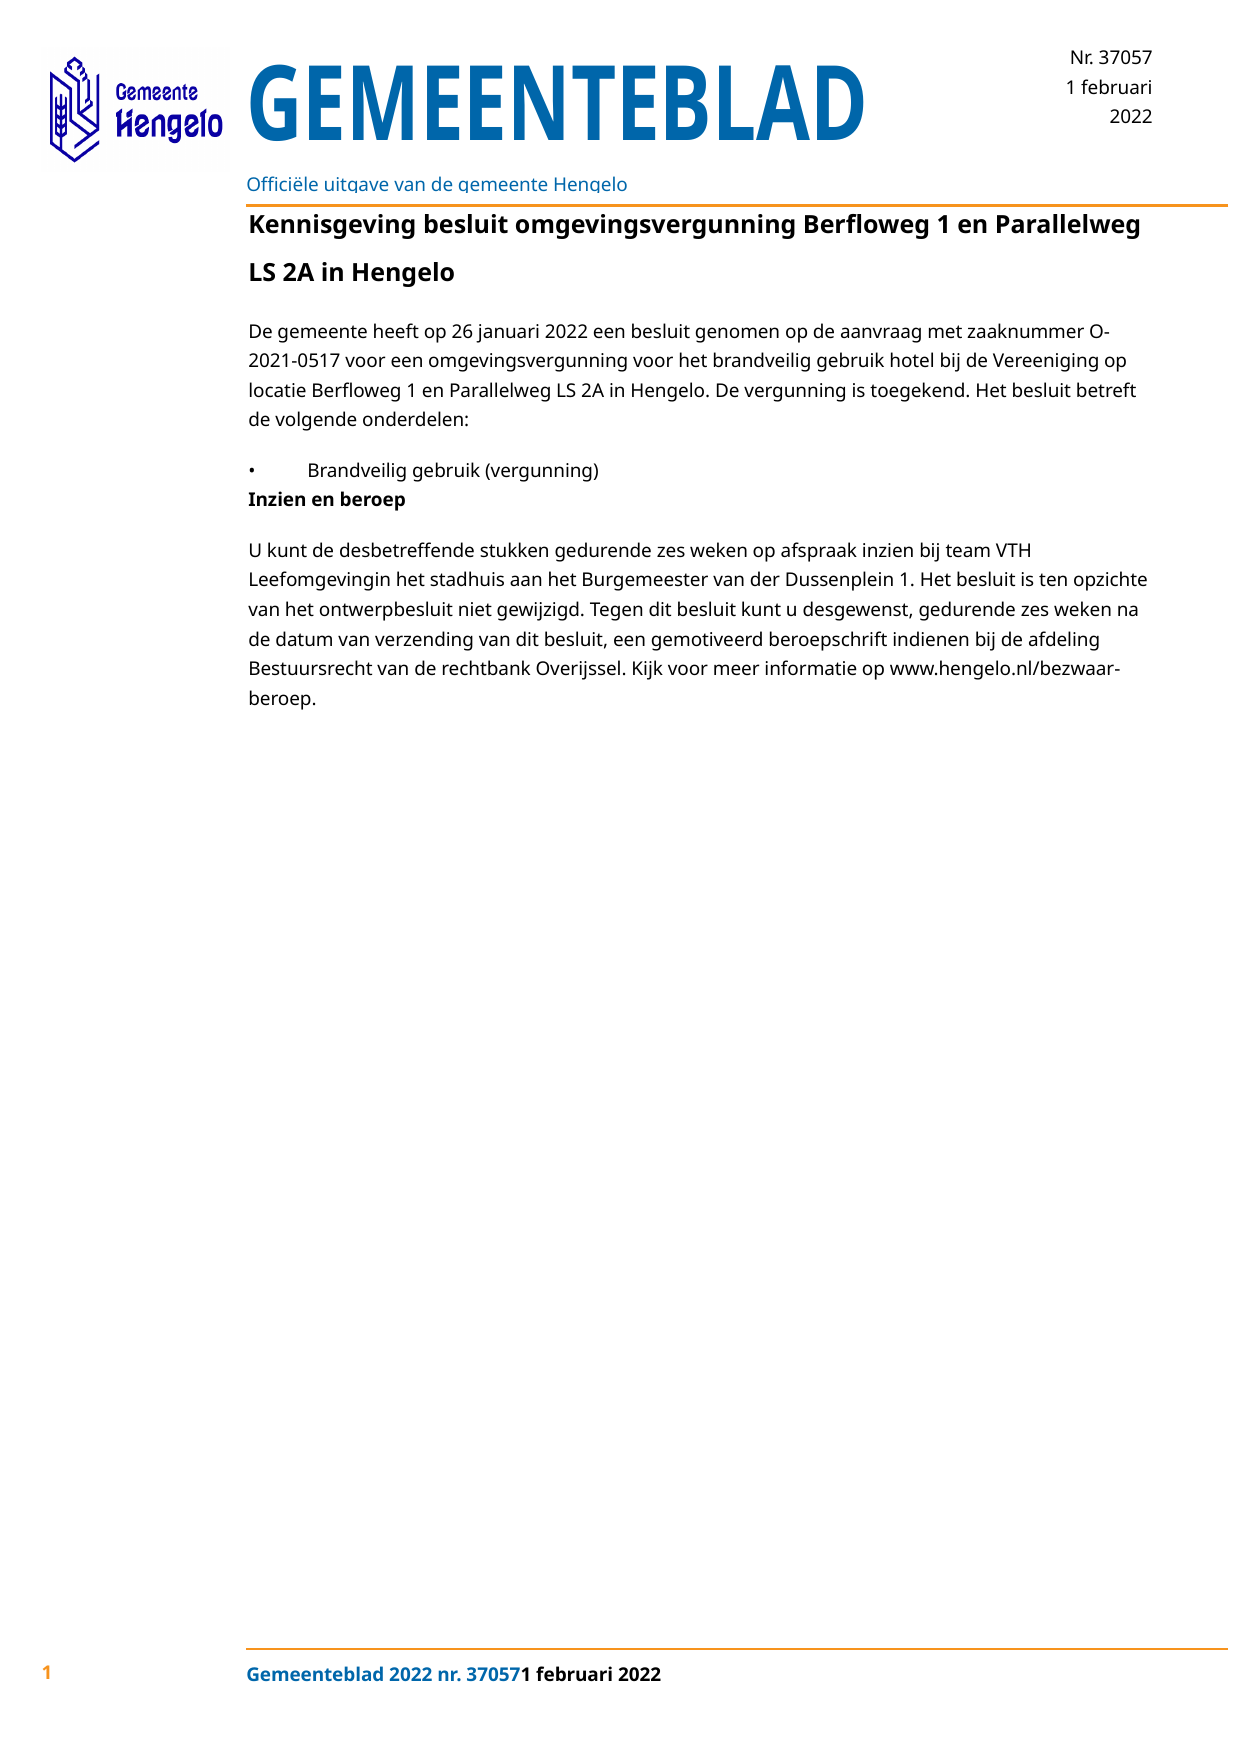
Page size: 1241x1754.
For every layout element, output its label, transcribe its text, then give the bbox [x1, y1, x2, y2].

text Inzien en beroep [248, 487, 1152, 512]
text De gemeente heeft op 26 januari 2022 een besluit genomen op de aanvraag met zaaknummer O-2021-0517 voor een omgevingsvergunning voor het brandveilig gebruik hotel bij de Vereeniging op locatie Berfloweg 1 en Parallelweg LS 2A in Hengelo. De vergunning is toegekend. Het besluit betreft de volgende onderdelen: [248, 318, 1152, 432]
picture [41, 47, 231, 172]
text U kunt de desbetreffende stukken gedurende zes weken op afspraak inzien bij team VTH Leefomgevingin het stadhuis aan het Burgemeester van der Dussenplein 1. Het besluit is ten opzichte van het ontwerpbesluit niet gewijzigd. Tegen dit besluit kunt u desgewenst, gedurende zes weken na de datum van verzending van dit besluit, een gemotiveerd beroepschrift indienen bij de afdeling Bestuursrecht van de rechtbank Overijssel. Kijk voor meer informatie op www.hengelo.nl/bezwaar-beroep. [248, 537, 1152, 711]
text Kennisgeving besluit omgevingsvergunning Berfloweg 1 en Parallelweg LS 2A in Hengelo [248, 207, 1152, 288]
list Brandveilig gebruik (vergunning) [248, 457, 1152, 483]
